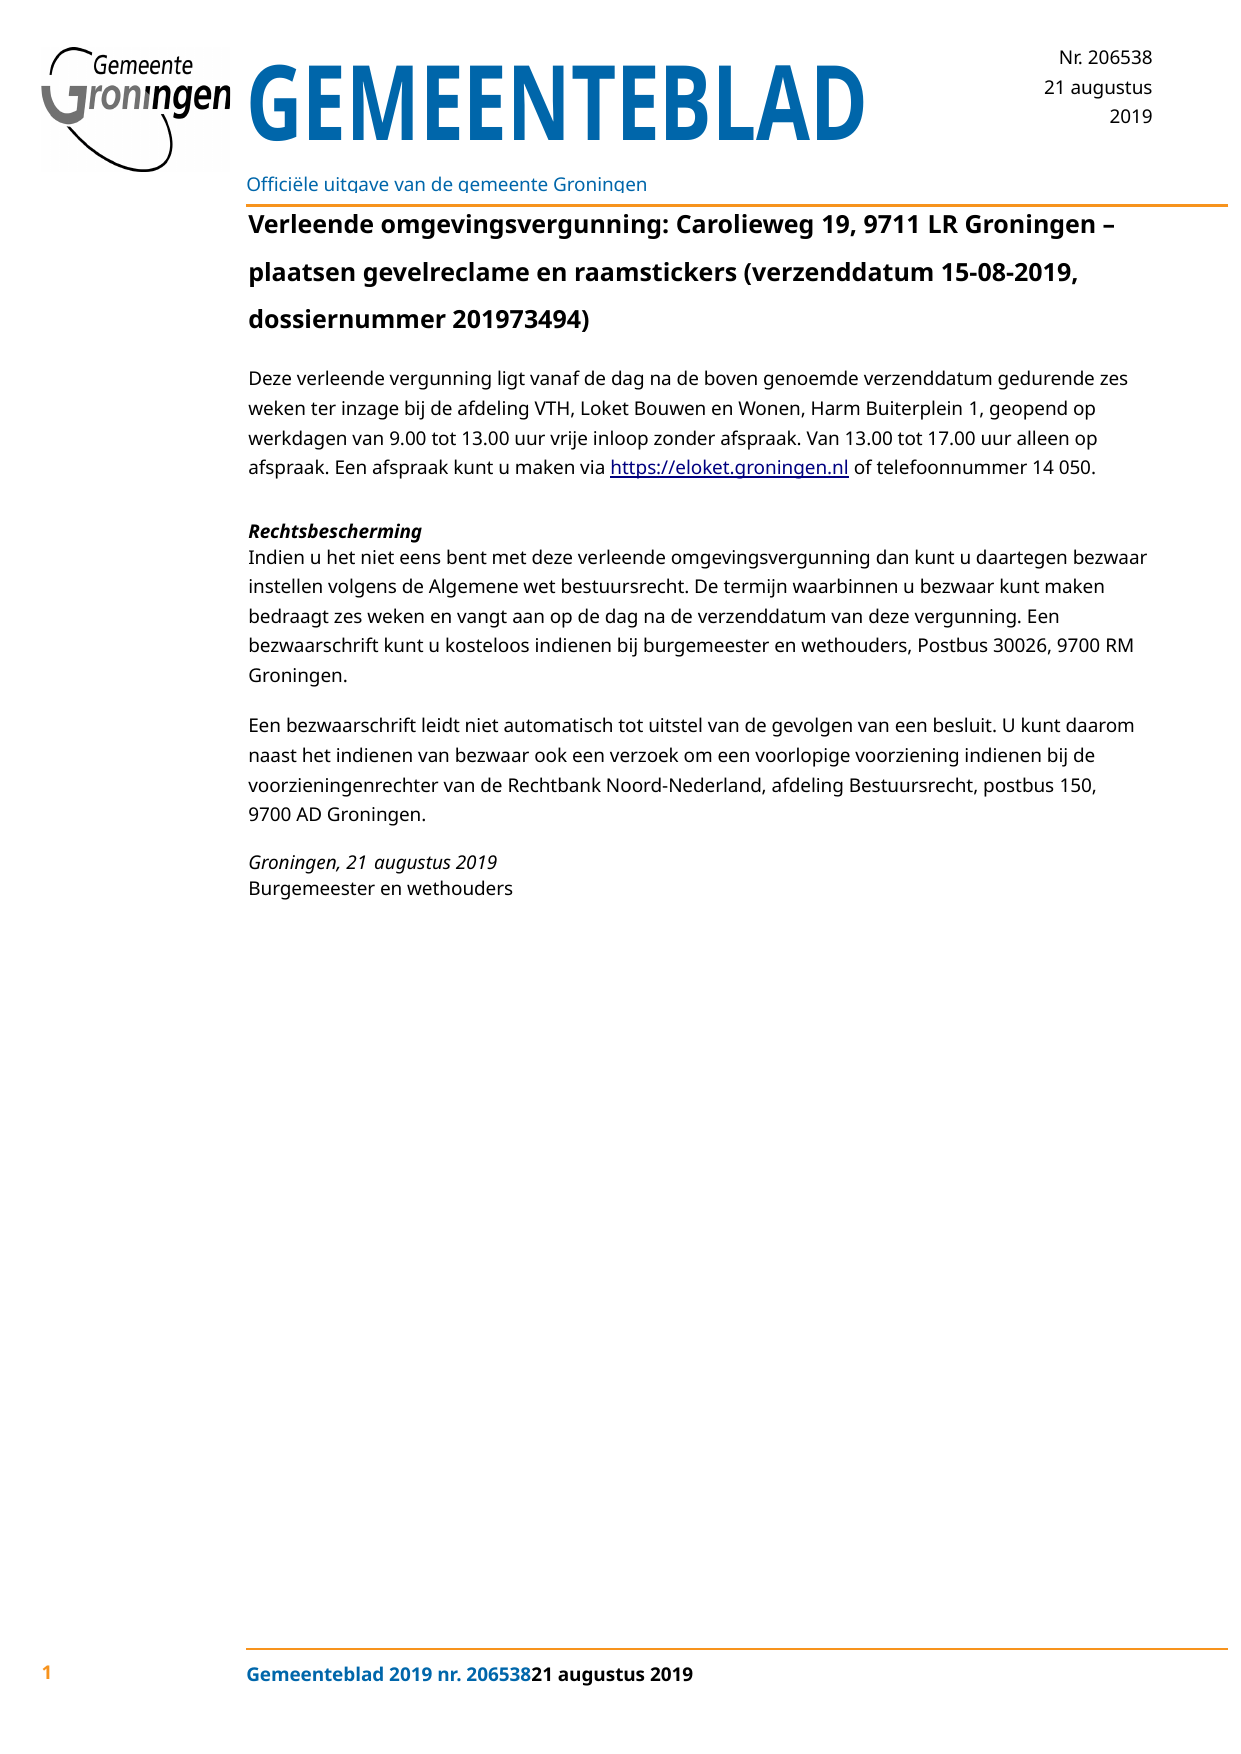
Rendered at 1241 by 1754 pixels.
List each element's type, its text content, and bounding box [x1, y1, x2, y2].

text Indien u het niet eens bent met deze verleende omgevingsvergunning dan kunt u daartegen bezwaar instellen volgens de Algemene wet bestuursrecht. De termijn waarbinnen u bezwaar kunt maken bedraagt zes weken en vangt aan op de dag na de verzenddatum van deze vergunning. Een bezwaarschrift kunt u kosteloos indienen bij burgemeester en wethouders, Postbus 30026, 9700 RM Groningen. [248, 544, 1152, 688]
text Een bezwaarschrift leidt niet automatisch tot uitstel van de gevolgen van een besluit. U kunt daarom naast het indienen van bezwaar ook een verzoek om een voorlopige voorziening indienen bij de voorzieningenrechter van de Rechtbank Noord-Nederland, afdeling Bestuursrecht, postbus 150, 9700 AD Groningen. [248, 713, 1152, 827]
text Groningen, 21 augustus 2019 [248, 849, 1152, 875]
text Rechtsbescherming [248, 518, 1152, 544]
text Deze verleende vergunning ligt vanaf de dag na de boven genoemde verzenddatum gedurende zes weken ter inzage bij de afdeling VTH, Loket Bouwen en Wonen, Harm Buiterplein 1, geopend op werkdagen van 9.00 tot 13.00 uur vrije inloop zonder afspraak. Van 13.00 tot 17.00 uur alleen op afspraak. Een afspraak kunt u maken via https://eloket.groningen.nl of telefoonnummer 14 050. [248, 366, 1152, 480]
text Burgemeester en wethouders [248, 875, 1152, 901]
picture [41, 47, 231, 172]
text Verleende omgevingsvergunning: Carolieweg 19, 9711 LR Groningen – plaatsen gevelreclame en raamstickers (verzenddatum 15-08-2019, dossiernummer 201973494) [248, 207, 1152, 336]
